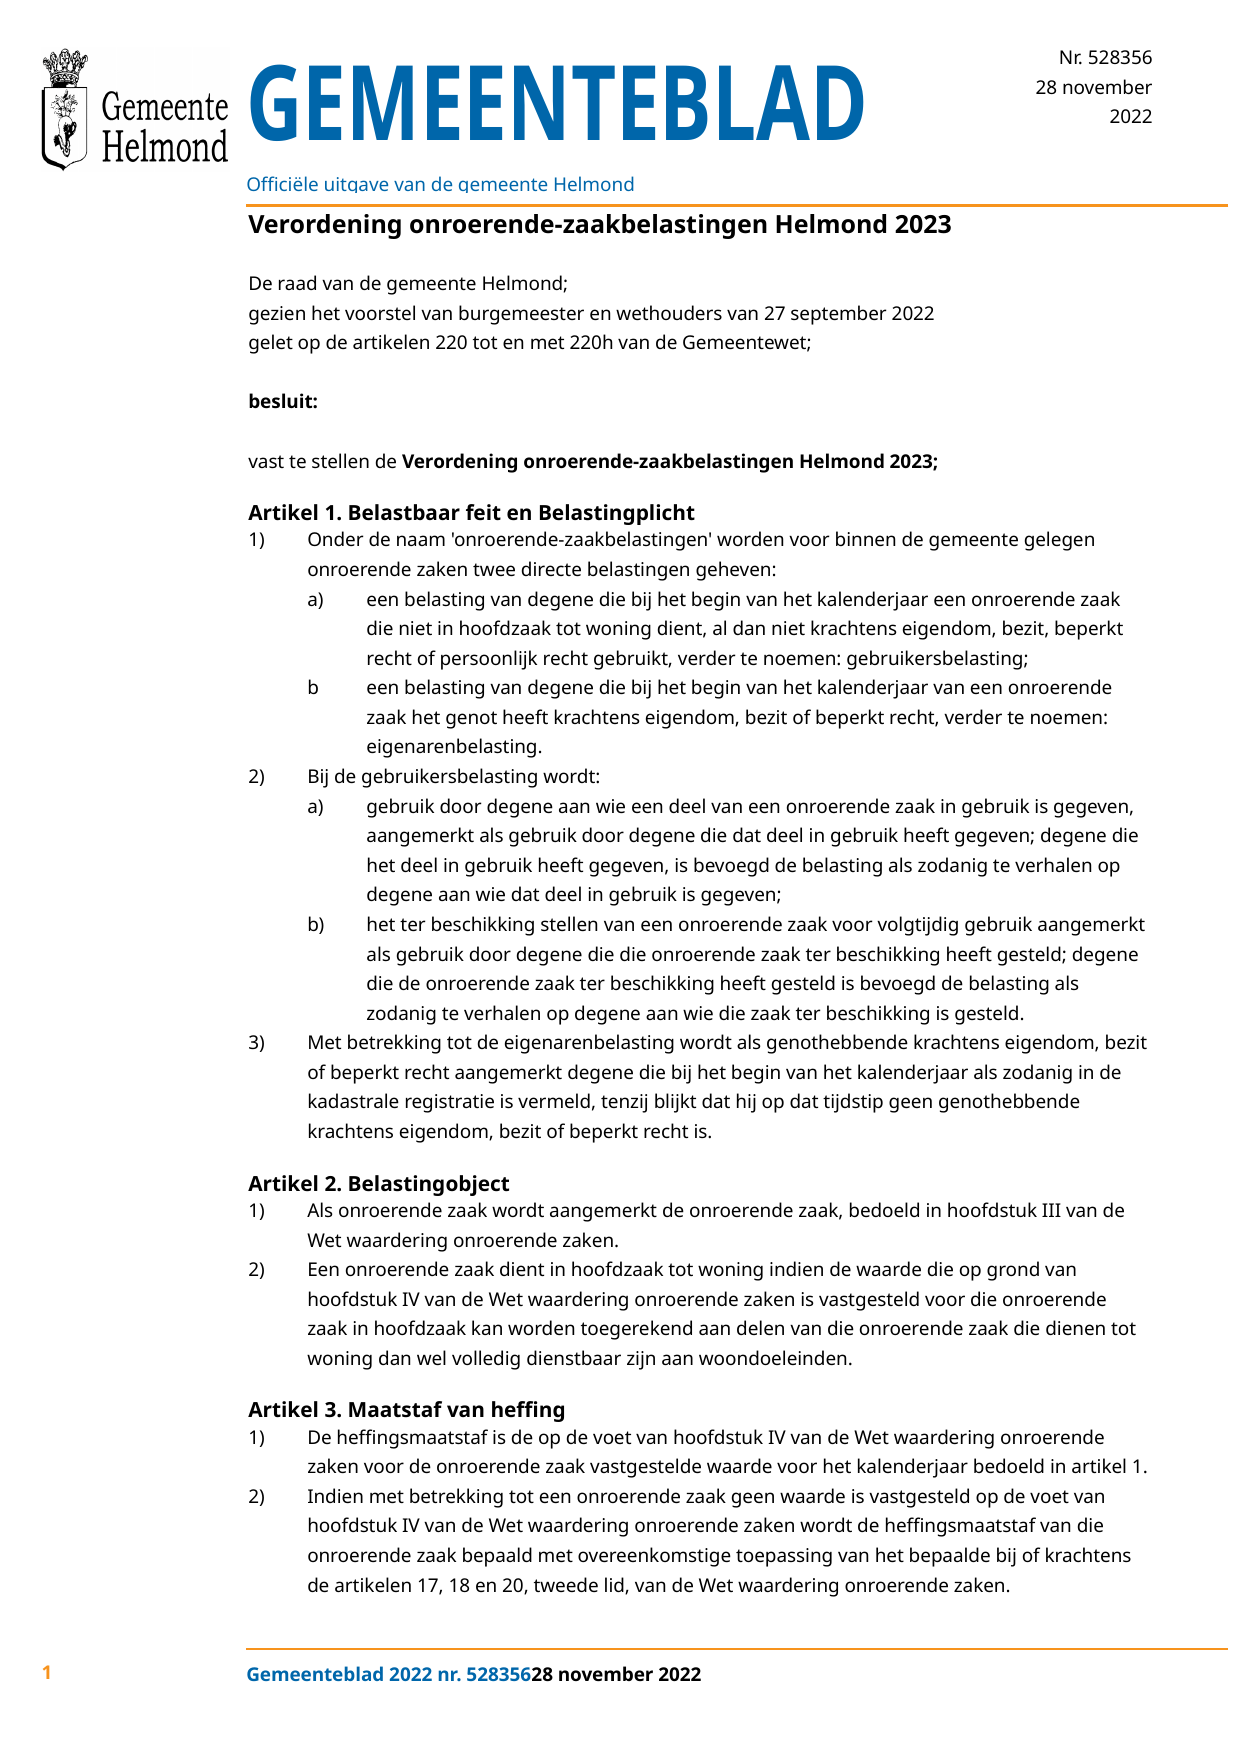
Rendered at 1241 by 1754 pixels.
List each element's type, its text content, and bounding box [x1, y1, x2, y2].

list het ter beschikking stellen van een onroerende zaak voor volgtijdig gebruik aangemerkt als gebruik door degene die die onroerende zaak ter beschikking heeft gesteld; degene die de onroerende zaak ter beschikking heeft gesteld is bevoegd de belasting als zodanig te verhalen op degene aan wie die zaak ter beschikking is gesteld. [307, 911, 1152, 1026]
text vast te stellen de Verordening onroerende-zaakbelastingen Helmond 2023; [248, 448, 1152, 473]
text Artikel 3. Maatstaf van heffing [248, 1396, 1152, 1424]
list een belasting van degene die bij het begin van het kalenderjaar van een onroerende zaak het genot heeft krachtens eigendom, bezit of beperkt recht, verder te noemen: eigenarenbelasting. [307, 674, 1152, 759]
text besluit: [248, 389, 1152, 414]
list De heffingsmaatstaf is de op de voet van hoofdstuk IV van de Wet waardering onroerende zaken voor de onroerende zaak vastgestelde waarde voor het kalenderjaar bedoeld in artikel 1. [248, 1424, 1152, 1479]
text gezien het voorstel van burgemeester en wethouders van 27 september 2022 [248, 300, 1152, 326]
list Als onroerende zaak wordt aangemerkt de onroerende zaak, bedoeld in hoofdstuk III van de Wet waardering onroerende zaken. [248, 1197, 1152, 1252]
text gelet op de artikelen 220 tot en met 220h van de Gemeentewet; [248, 329, 1152, 355]
text De raad van de gemeente Helmond; [248, 270, 1152, 296]
list Met betrekking tot de eigenarenbelasting wordt als genothebbende krachtens eigendom, bezit of beperkt recht aangemerkt degene die bij het begin van het kalenderjaar als zodanig in de kadastrale registratie is vermeld, tenzij blijkt dat hij op dat tijdstip geen genothebbende krachtens eigendom, bezit of beperkt recht is. [248, 1029, 1152, 1144]
list gebruik door degene aan wie een deel van een onroerende zaak in gebruik is gegeven, aangemerkt als gebruik door degene die dat deel in gebruik heeft gegeven; degene die het deel in gebruik heeft gegeven, is bevoegd de belasting als zodanig te verhalen op degene aan wie dat deel in gebruik is gegeven; [307, 793, 1152, 907]
list Bij de gebruikersbelasting wordt: [248, 763, 1152, 789]
list Indien met betrekking tot een onroerende zaak geen waarde is vastgesteld op de voet van hoofdstuk IV van de Wet waardering onroerende zaken wordt de heffingsmaatstaf van die onroerende zaak bepaald met overeenkomstige toepassing van het bepaalde bij of krachtens de artikelen 17, 18 en 20, tweede lid, van de Wet waardering onroerende zaken. [248, 1483, 1152, 1598]
text Verordening onroerende-zaakbelastingen Helmond 2023 [248, 207, 1152, 241]
list Een onroerende zaak dient in hoofdzaak tot woning indien de waarde die op grond van hoofdstuk IV van de Wet waardering onroerende zaken is vastgesteld voor die onroerende zaak in hoofdzaak kan worden toegerekend aan delen van die onroerende zaak die dienen tot woning dan wel volledig dienstbaar zijn aan woondoeleinden. [248, 1256, 1152, 1371]
list een belasting van degene die bij het begin van het kalenderjaar een onroerende zaak die niet in hoofdzaak tot woning dient, al dan niet krachtens eigendom, bezit, beperkt recht of persoonlijk recht gebruikt, verder te noemen: gebruikersbelasting; [307, 586, 1152, 671]
picture [41, 47, 231, 172]
list Onder de naam 'onroerende-zaakbelastingen' worden voor binnen de gemeente gelegen onroerende zaken twee directe belastingen geheven: [248, 527, 1152, 582]
text Artikel 2. Belastingobject [248, 1169, 1152, 1197]
text Artikel 1. Belastbaar feit en Belastingplicht [248, 498, 1152, 527]
